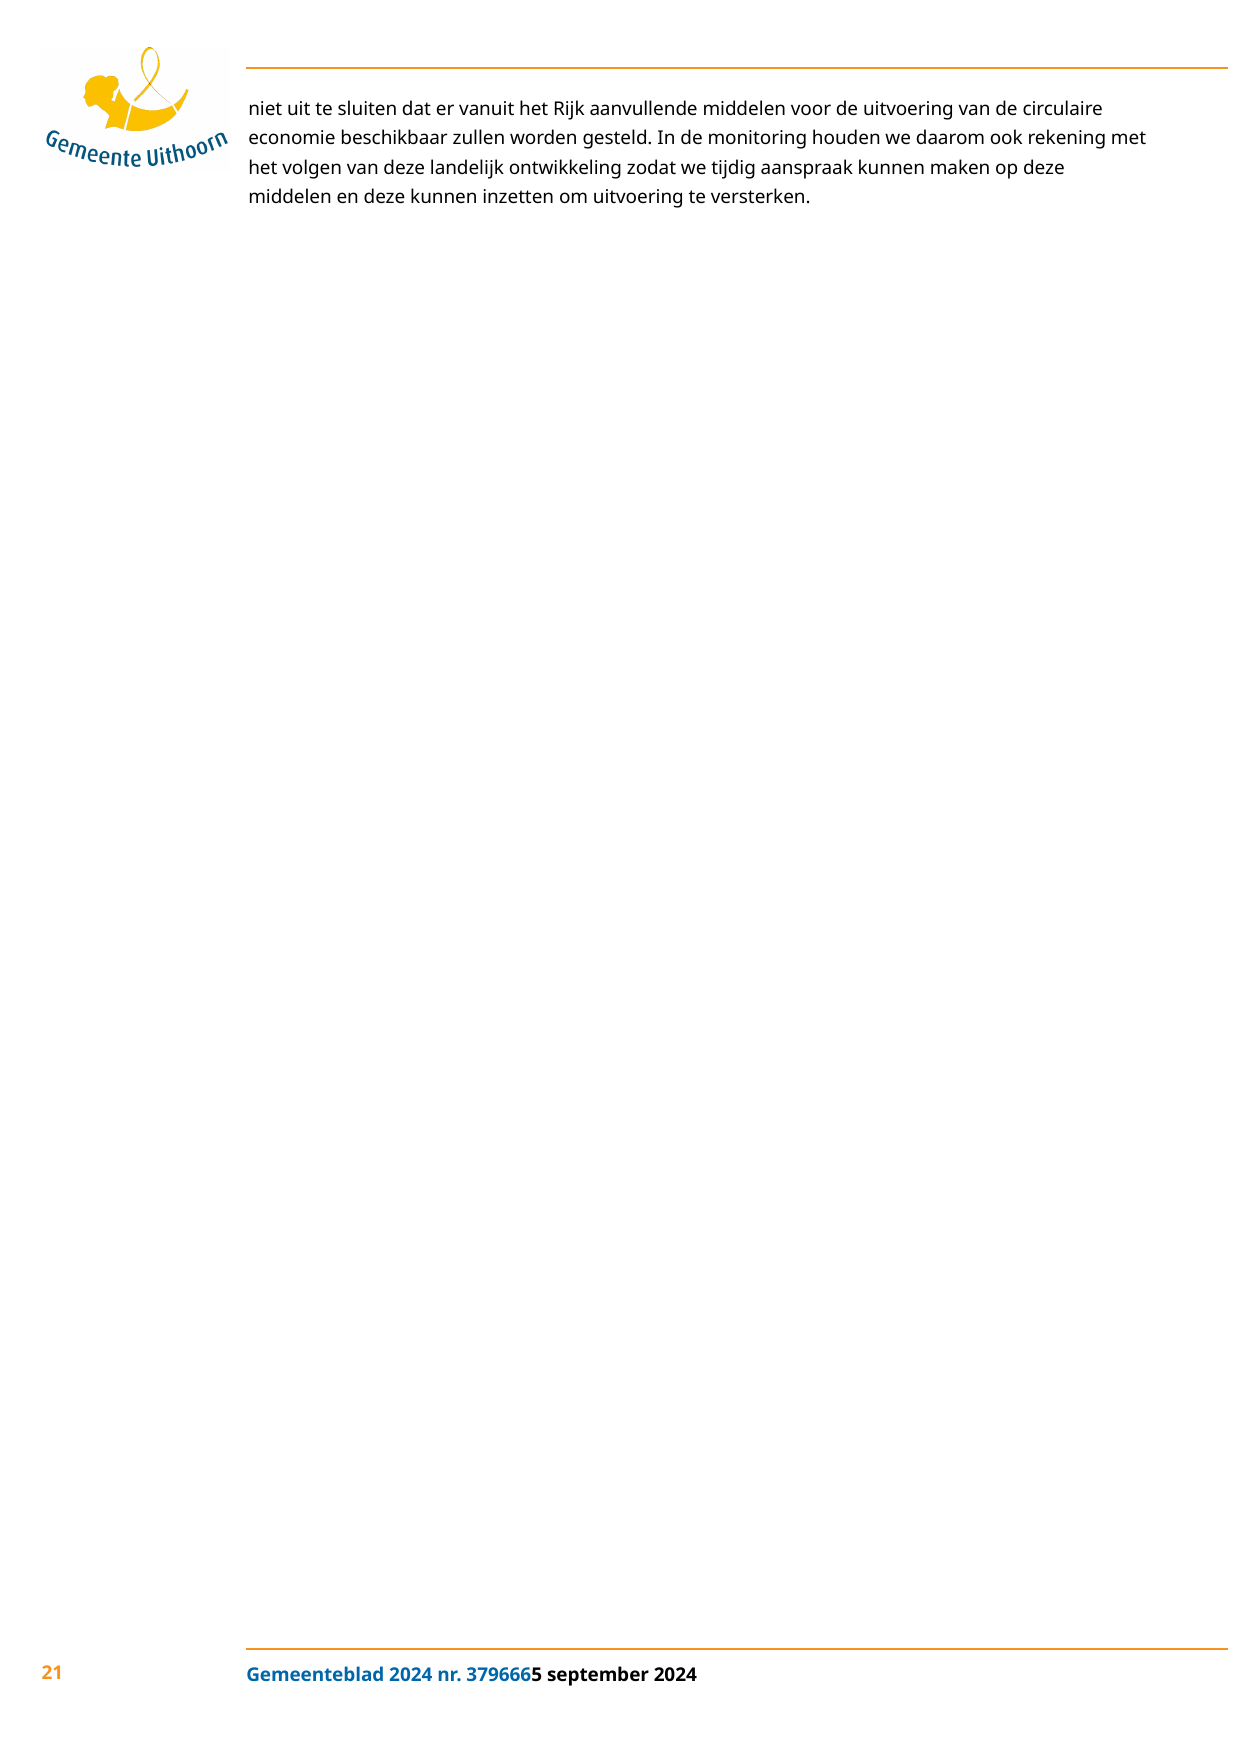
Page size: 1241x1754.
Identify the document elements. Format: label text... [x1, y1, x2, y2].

text niet uit te sluiten dat er vanuit het Rijk aanvullende middelen voor de uitvoering van de circulaire economie beschikbaar zullen worden gesteld. In de monitoring houden we daarom ook rekening met het volgen van deze landelijk ontwikkeling zodat we tijdig aanspraak kunnen maken op deze middelen en deze kunnen inzetten om uitvoering te versterken. [248, 95, 1152, 209]
picture [41, 47, 231, 172]
